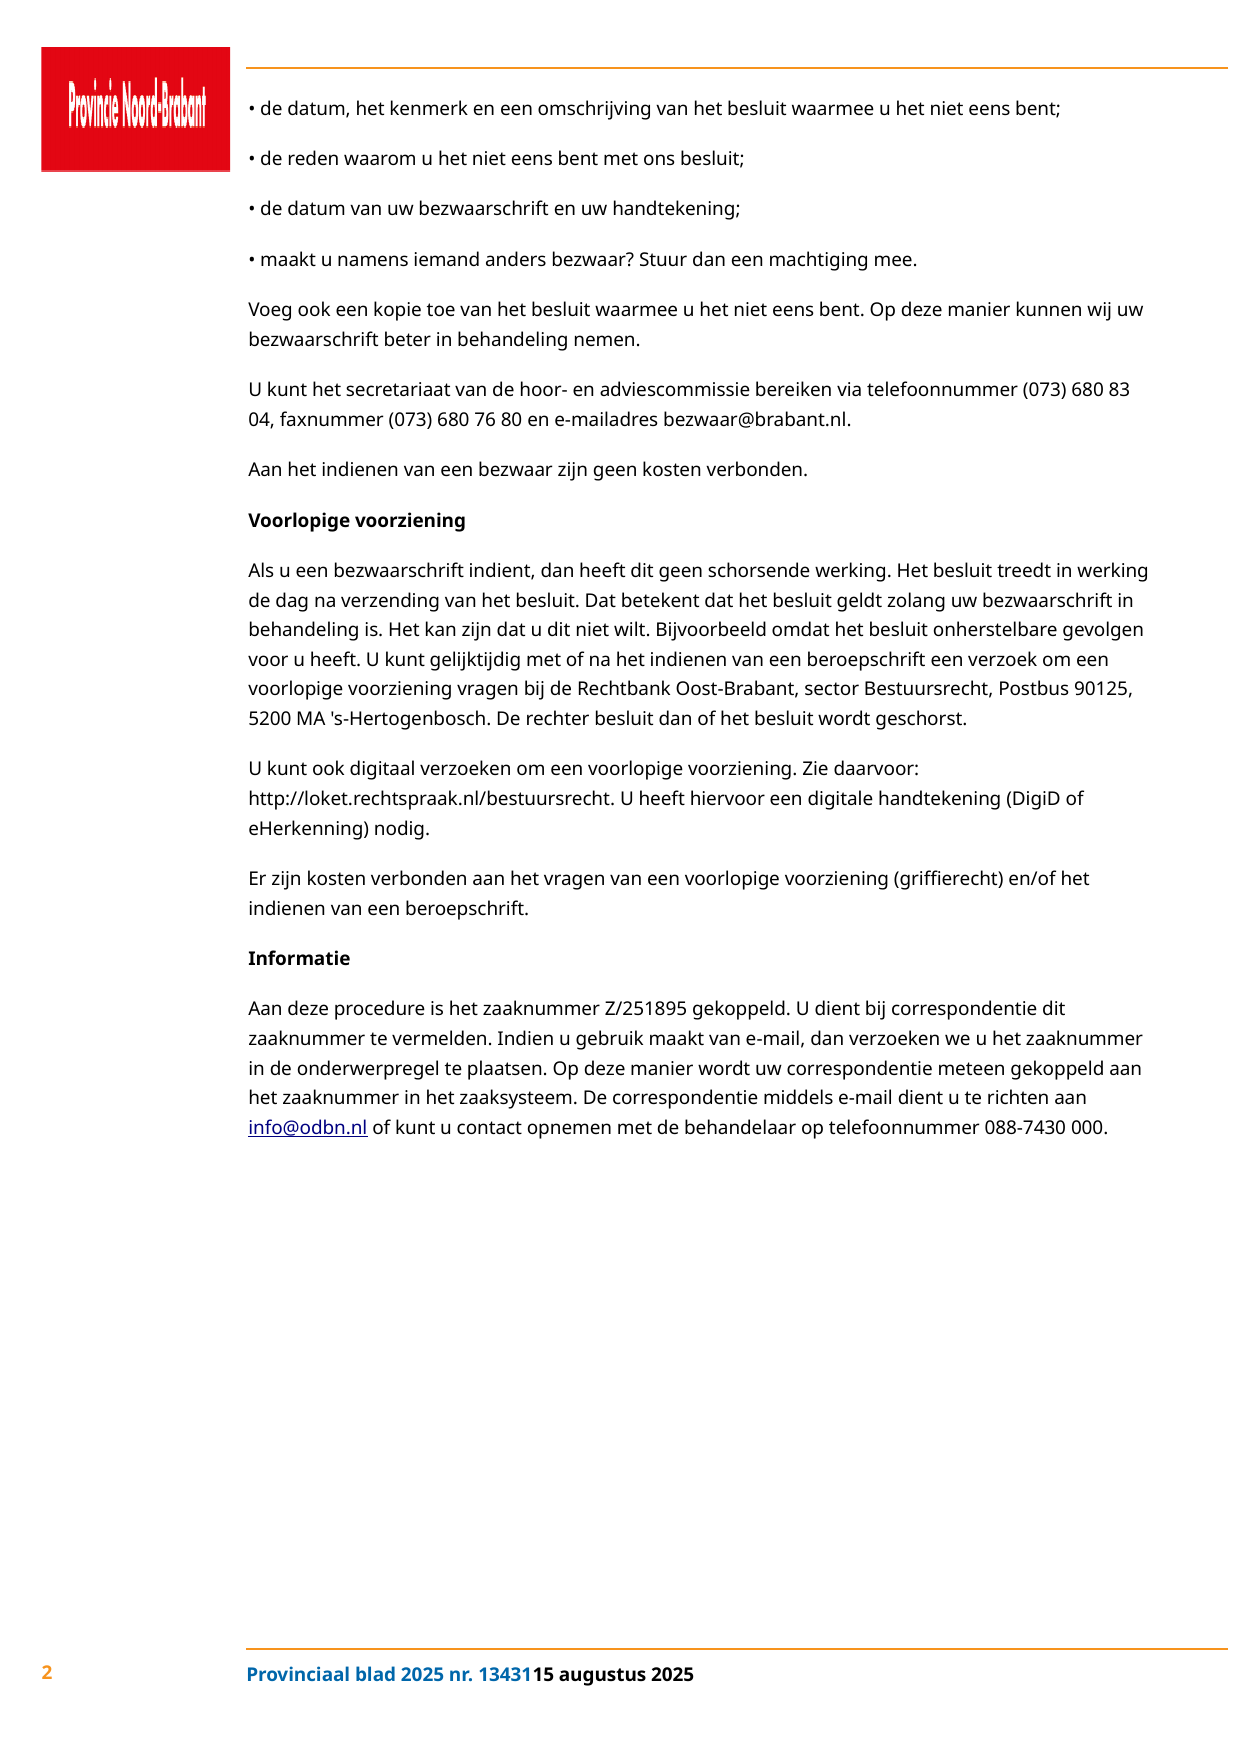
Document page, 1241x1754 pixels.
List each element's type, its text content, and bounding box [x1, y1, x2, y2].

text • maakt u namens iemand anders bezwaar? Stuur dan een machtiging mee. [248, 246, 1152, 272]
text Aan het indienen van een bezwaar zijn geen kosten verbonden. [248, 456, 1152, 482]
text U kunt ook digitaal verzoeken om een voorlopige voorziening. Zie daarvoor: http://loket.rechtspraak.nl/bestuursrecht. U heeft hiervoor een digitale handtekening (DigiD of eHerkenning) nodig. [248, 756, 1152, 841]
text Informatie [248, 945, 1152, 971]
text • de datum, het kenmerk en een omschrijving van het besluit waarmee u het niet eens bent; [248, 95, 1152, 121]
text Aan deze procedure is het zaaknummer Z/251895 gekoppeld. U dient bij correspondentie dit zaaknummer te vermelden. Indien u gebruik maakt van e-mail, dan verzoeken we u het zaaknummer in de onderwerpregel te plaatsen. Op deze manier wordt uw correspondentie meteen gekoppeld aan het zaaknummer in het zaaksysteem. De correspondentie middels e-mail dient u te richten aan info@odbn.nl of kunt u contact opnemen met de behandelaar op telefoonnummer 088-7430 000. [248, 996, 1152, 1140]
text • de datum van uw bezwaarschrift en uw handtekening; [248, 196, 1152, 221]
text Er zijn kosten verbonden aan het vragen van een voorlopige voorziening (griffierecht) en/of het indienen van een beroepschrift. [248, 865, 1152, 921]
text Voeg ook een kopie toe van het besluit waarmee u het niet eens bent. Op deze manier kunnen wij uw bezwaarschrift beter in behandeling nemen. [248, 296, 1152, 352]
text Als u een bezwaarschrift indient, dan heeft dit geen schorsende werking. Het besluit treedt in werking de dag na verzending van het besluit. Dat betekent dat het besluit geldt zolang uw bezwaarschrift in behandeling is. Het kan zijn dat u dit niet wilt. Bijvoorbeeld omdat het besluit onherstelbare gevolgen voor u heeft. U kunt gelijktijdig met of na het indienen van een beroepschrift een verzoek om een voorlopige voorziening vragen bij de Rechtbank Oost-Brabant, sector Bestuursrecht, Postbus 90125, 5200 MA 's‑Hertogenbosch. De rechter besluit dan of het besluit wordt geschorst. [248, 557, 1152, 731]
text Voorlopige voorziening [248, 507, 1152, 533]
text • de reden waarom u het niet eens bent met ons besluit; [248, 145, 1152, 171]
picture [41, 47, 231, 172]
text U kunt het secretariaat van de hoor- en adviescommissie bereiken via telefoonnummer (073) 680 83 04, faxnummer (073) 680 76 80 en e-mailadres bezwaar@brabant.nl. [248, 376, 1152, 432]
